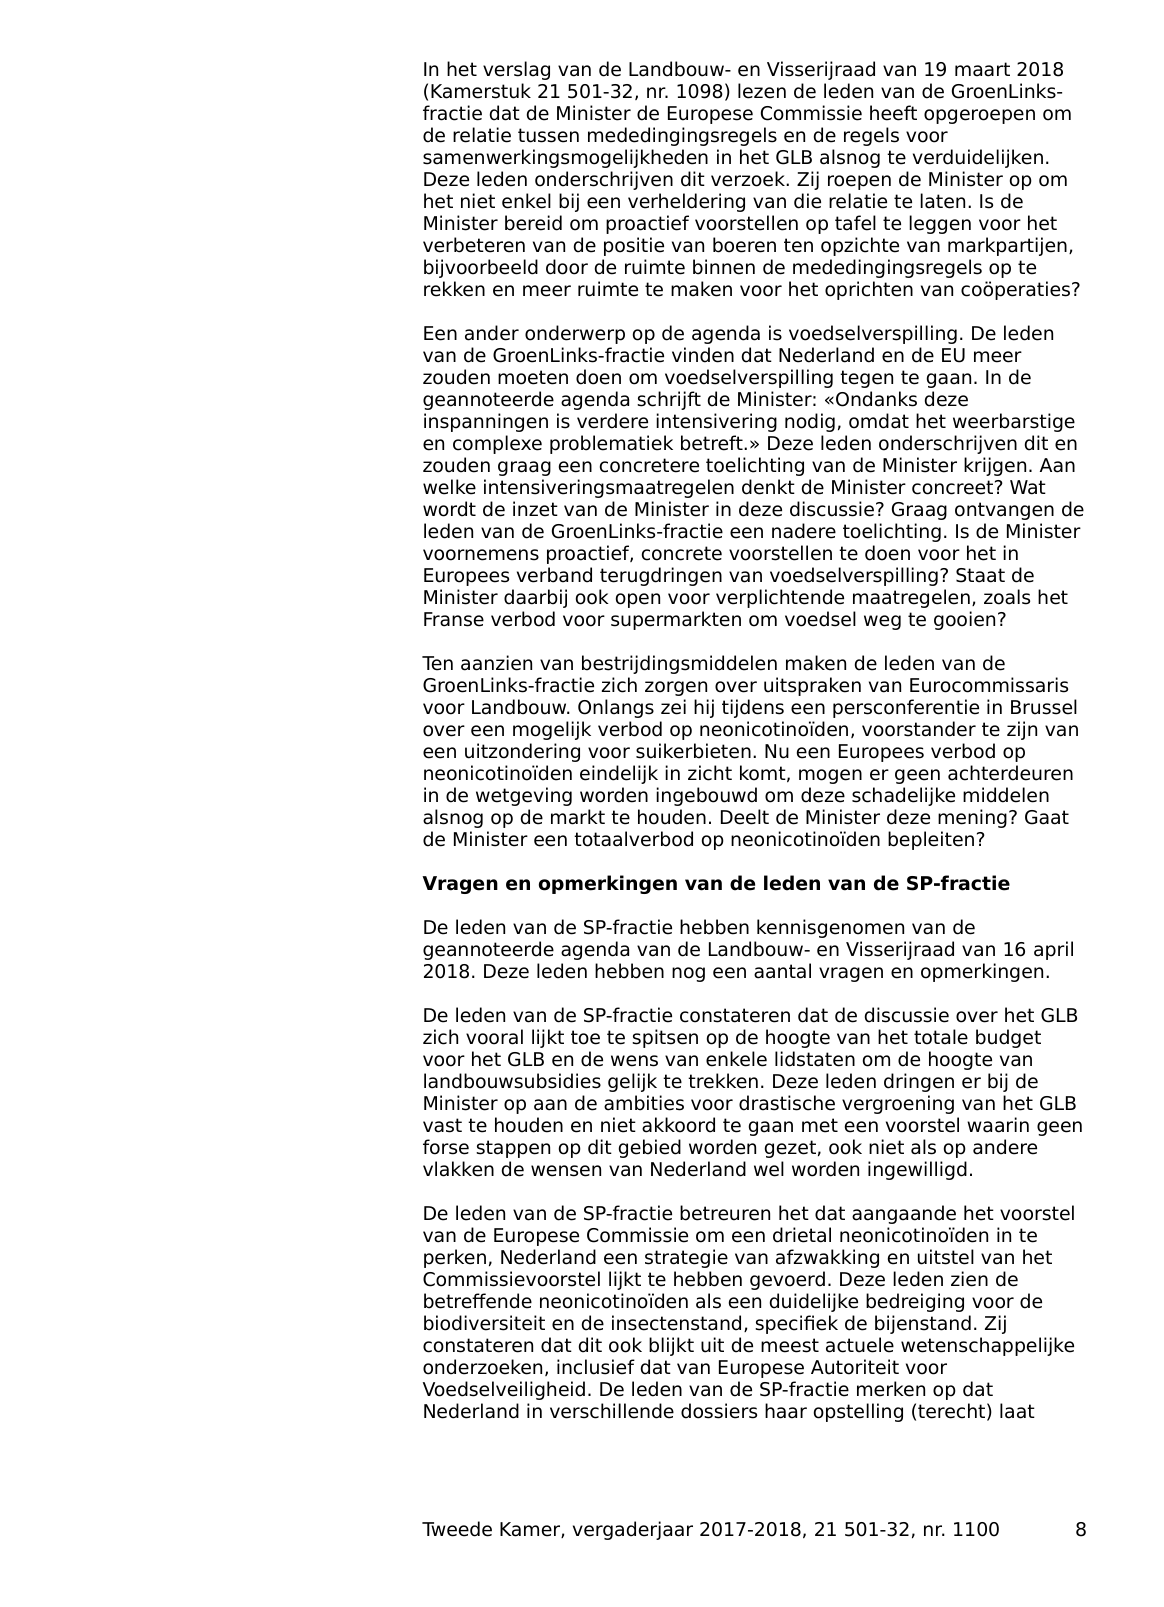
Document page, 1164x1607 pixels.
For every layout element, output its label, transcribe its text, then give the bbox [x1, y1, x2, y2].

text De leden van de SP-fractie constateren dat de discussie over het GLB zich vooral lijkt toe te spitsen op de hoogte van het totale budget voor het GLB en de wens van enkele lidstaten om de hoogte van landbouwsubsidies gelijk te trekken. Deze leden dringen er bij de Minister op aan de ambities voor drastische vergroening van het GLB vast te houden en niet akkoord te gaan met een voorstel waarin geen forse stappen op dit gebied worden gezet, ook niet als op andere vlakken de wensen van Nederland wel worden ingewilligd. [422, 1005, 1087, 1181]
text De leden van de SP-fractie betreuren het dat aangaande het voorstel van de Europese Commissie om een drietal neonicotinoïden in te perken, Nederland een strategie van afzwakking en uitstel van het Commissievoorstel lijkt te hebben gevoerd. Deze leden zien de betreffende neonicotinoïden als een duidelijke bedreiging voor de biodiversiteit en de insectenstand, specifiek de bijenstand. Zij constateren dat dit ook blijkt uit de meest actuele wetenschappelijke onderzoeken, inclusief dat van Europese Autoriteit voor Voedselveiligheid. De leden van de SP-fractie merken op dat Nederland in verschillende dossiers haar opstelling (terecht) laat [422, 1203, 1087, 1423]
text Ten aanzien van bestrijdingsmiddelen maken de leden van de GroenLinks-fractie zich zorgen over uitspraken van Eurocommissaris voor Landbouw. Onlangs zei hij tijdens een persconferentie in Brussel over een mogelijk verbod op neonicotinoïden, voorstander te zijn van een uitzondering voor suikerbieten. Nu een Europees verbod op neonicotinoïden eindelijk in zicht komt, mogen er geen achterdeuren in de wetgeving worden ingebouwd om deze schadelijke middelen alsnog op de markt te houden. Deelt de Minister deze mening? Gaat de Minister een totaalverbod op neonicotinoïden bepleiten? [422, 653, 1087, 851]
text In het verslag van de Landbouw- en Visserijraad van 19 maart 2018 (Kamerstuk 21 501-32, nr. 1098) lezen de leden van de GroenLinks-fractie dat de Minister de Europese Commissie heeft opgeroepen om de relatie tussen mededingingsregels en de regels voor samenwerkingsmogelijkheden in het GLB alsnog te verduidelijken. Deze leden onderschrijven dit verzoek. Zij roepen de Minister op om het niet enkel bij een verheldering van die relatie te laten. Is de Minister bereid om proactief voorstellen op tafel te leggen voor het verbeteren van de positie van boeren ten opzichte van markpartijen, bijvoorbeeld door de ruimte binnen de mededingingsregels op te rekken en meer ruimte te maken voor het oprichten van coöperaties? [422, 59, 1087, 301]
text De leden van de SP-fractie hebben kennisgenomen van de geannoteerde agenda van de Landbouw- en Visserijraad van 16 april 2018. Deze leden hebben nog een aantal vragen en opmerkingen. [422, 917, 1087, 983]
subtitle Vragen en opmerkingen van de leden van de SP-fractie [422, 873, 1087, 895]
text Een ander onderwerp op de agenda is voedselverspilling. De leden van de GroenLinks-fractie vinden dat Nederland en de EU meer zouden moeten doen om voedselverspilling tegen te gaan. In de geannoteerde agenda schrijft de Minister: «Ondanks deze inspanningen is verdere intensivering nodig, omdat het weerbarstige en complexe problematiek betreft.» Deze leden onderschrijven dit en zouden graag een concretere toelichting van de Minister krijgen. Aan welke intensiveringsmaatregelen denkt de Minister concreet? Wat wordt de inzet van de Minister in deze discussie? Graag ontvangen de leden van de GroenLinks-fractie een nadere toelichting. Is de Minister voornemens proactief, concrete voorstellen te doen voor het in Europees verband terugdringen van voedselverspilling? Staat de Minister daarbij ook open voor verplichtende maatregelen, zoals het Franse verbod voor supermarkten om voedsel weg te gooien? [422, 323, 1087, 631]
